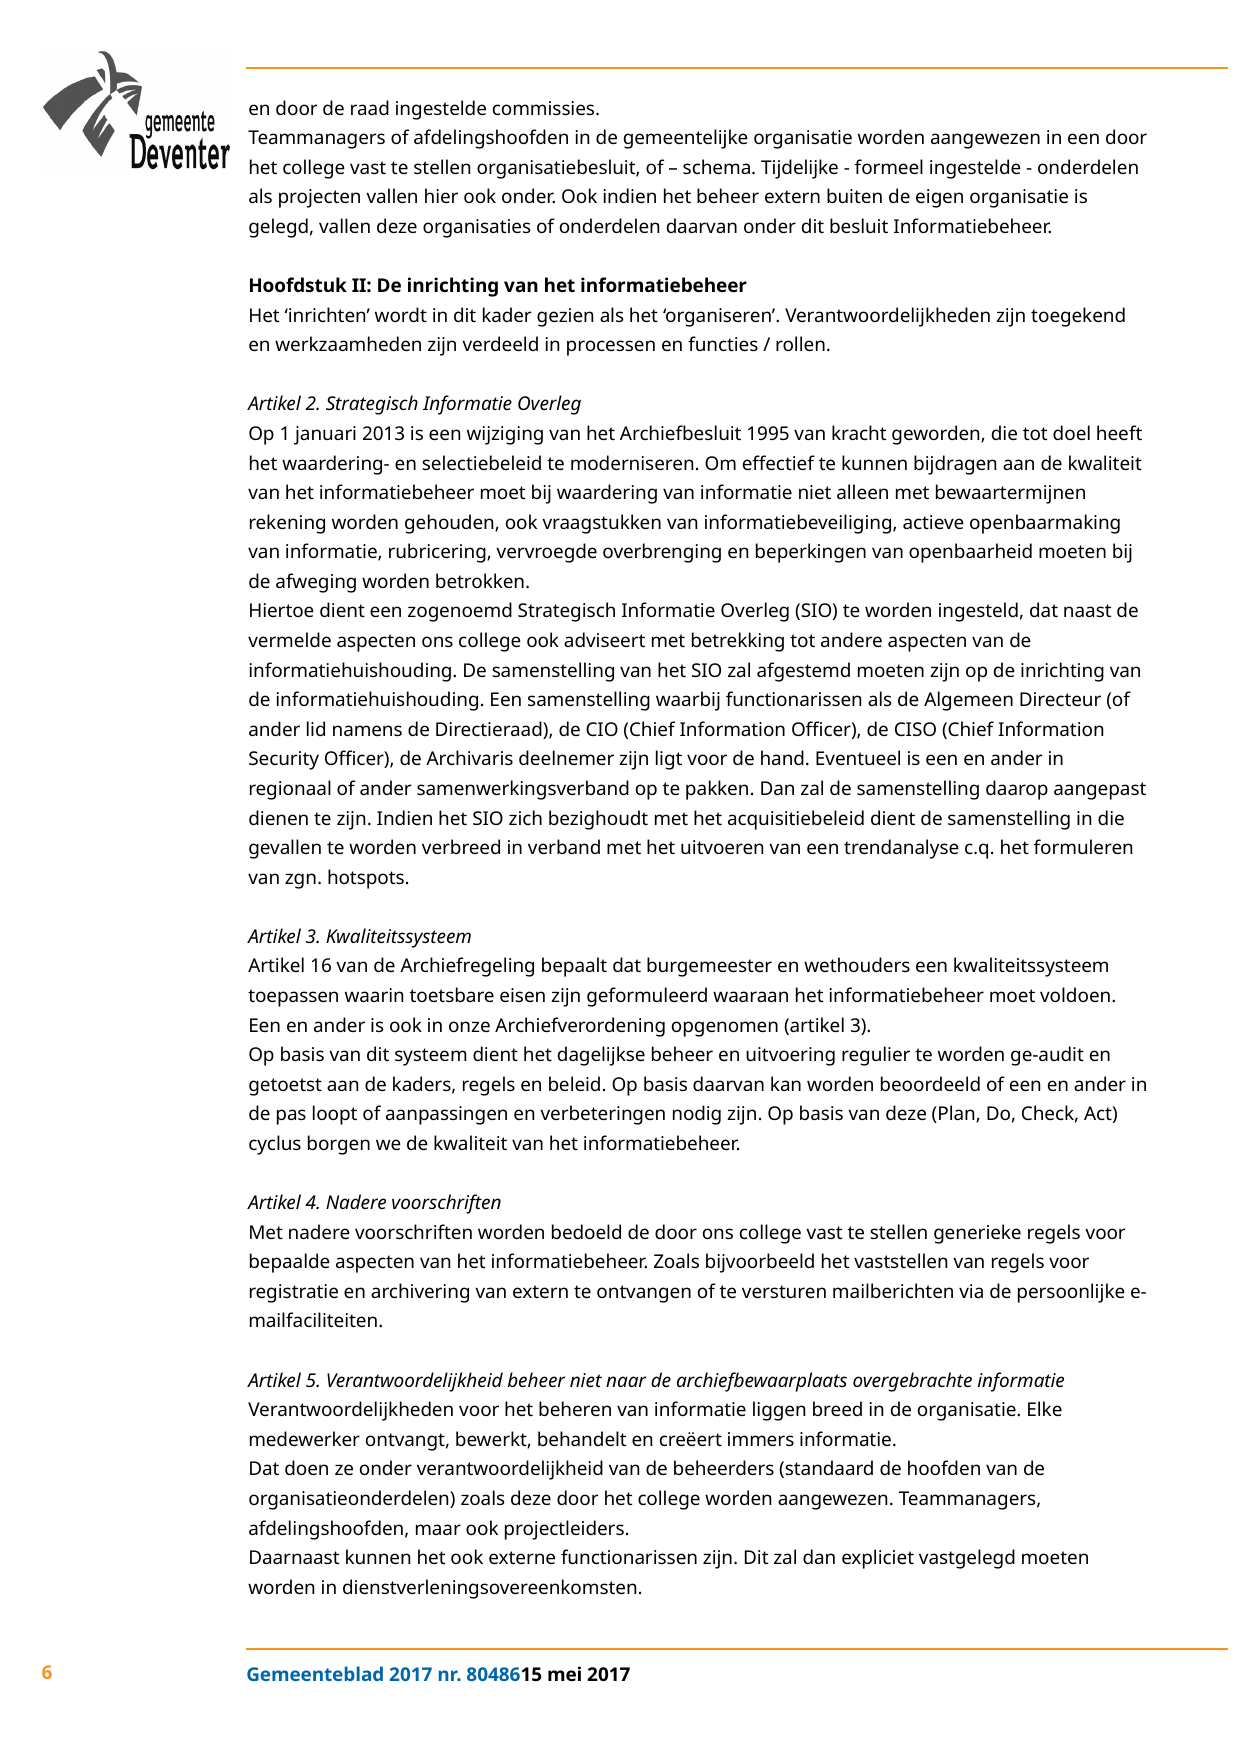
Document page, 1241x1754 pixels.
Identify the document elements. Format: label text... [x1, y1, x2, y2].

text Artikel 3. Kwaliteitssysteem [248, 923, 1152, 949]
text Daarnaast kunnen het ook externe functionarissen zijn. Dit zal dan expliciet vastgelegd moeten worden in dienstverleningsovereenkomsten. [248, 1544, 1152, 1600]
text Het ‘inrichten’ wordt in dit kader gezien als het ‘organiseren’. Verantwoordelijkheden zijn toegekend en werkzaamheden zijn verdeeld in processen en functies / rollen. [248, 302, 1152, 357]
text Hiertoe dient een zogenoemd Strategisch Informatie Overleg (SIO) te worden ingesteld, dat naast de vermelde aspecten ons college ook adviseert met betrekking tot andere aspecten van de informatiehuishouding. De samenstelling van het SIO zal afgestemd moeten zijn op de inrichting van de informatiehuishouding. Een samenstelling waarbij functionarissen als de Algemeen Directeur (of ander lid namens de Directieraad), de CIO (Chief Information Officer), de CISO (Chief Information Security Officer), de Archivaris deelnemer zijn ligt voor de hand. Eventueel is een en ander in regionaal of ander samenwerkingsverband op te pakken. Dan zal de samenstelling daarop aangepast dienen te zijn. Indien het SIO zich bezighoudt met het acquisitiebeleid dient de samenstelling in die gevallen te worden verbreed in verband met het uitvoeren van een trendanalyse c.q. het formuleren van zgn. hotspots. [248, 598, 1152, 890]
picture [41, 47, 231, 172]
text Artikel 2. Strategisch Informatie Overleg [248, 391, 1152, 416]
text Dat doen ze onder verantwoordelijkheid van de beheerders (standaard de hoofden van de organisatieonderdelen) zoals deze door het college worden aangewezen. Teammanagers, afdelingshoofden, maar ook projectleiders. [248, 1456, 1152, 1541]
text Artikel 4. Nadere voorschriften [248, 1189, 1152, 1215]
text Met nadere voorschriften worden bedoeld de door ons college vast te stellen generieke regels voor bepaalde aspecten van het informatiebeheer. Zoals bijvoorbeeld het vaststellen van regels voor registratie en archivering van extern te ontvangen of te versturen mailberichten via de persoonlijke e-mailfaciliteiten. [248, 1219, 1152, 1333]
text Artikel 16 van de Archiefregeling bepaalt dat burgemeester en wethouders een kwaliteitssysteem toepassen waarin toetsbare eisen zijn geformuleerd waaraan het informatiebeheer moet voldoen. [248, 953, 1152, 1008]
text Teammanagers of afdelingshoofden in de gemeentelijke organisatie worden aangewezen in een door het college vast te stellen organisatiebesluit, of – schema. Tijdelijke - formeel ingestelde - onderdelen als projecten vallen hier ook onder. Ook indien het beheer extern buiten de eigen organisatie is gelegd, vallen deze organisaties of onderdelen daarvan onder dit besluit Informatiebeheer. [248, 124, 1152, 239]
text Een en ander is ook in onze Archiefverordening opgenomen (artikel 3). [248, 1012, 1152, 1038]
text Op basis van dit systeem dient het dagelijkse beheer en uitvoering regulier te worden ge-audit en getoetst aan de kaders, regels en beleid. Op basis daarvan kan worden beoordeeld of een en ander in de pas loopt of aanpassingen en verbeteringen nodig zijn. Op basis van deze (Plan, Do, Check, Act) cyclus borgen we de kwaliteit van het informatiebeheer. [248, 1041, 1152, 1156]
text Verantwoordelijkheden voor het beheren van informatie liggen breed in de organisatie. Elke medewerker ontvangt, bewerkt, behandelt en creëert immers informatie. [248, 1396, 1152, 1452]
text Hoofdstuk II: De inrichting van het informatiebeheer [248, 272, 1152, 298]
text Op 1 januari 2013 is een wijziging van het Archiefbesluit 1995 van kracht geworden, die tot doel heeft het waardering- en selectiebeleid te moderniseren. Om effectief te kunnen bijdragen aan de kwaliteit van het informatiebeheer moet bij waardering van informatie niet alleen met bewaartermijnen rekening worden gehouden, ook vraagstukken van informatiebeveiliging, actieve openbaarmaking van informatie, rubricering, vervroegde overbrenging en beperkingen van openbaarheid moeten bij de afweging worden betrokken. [248, 420, 1152, 594]
text en door de raad ingestelde commissies. [248, 95, 1152, 121]
text Artikel 5. Verantwoordelijkheid beheer niet naar de archiefbewaarplaats overgebrachte informatie [248, 1367, 1152, 1393]
